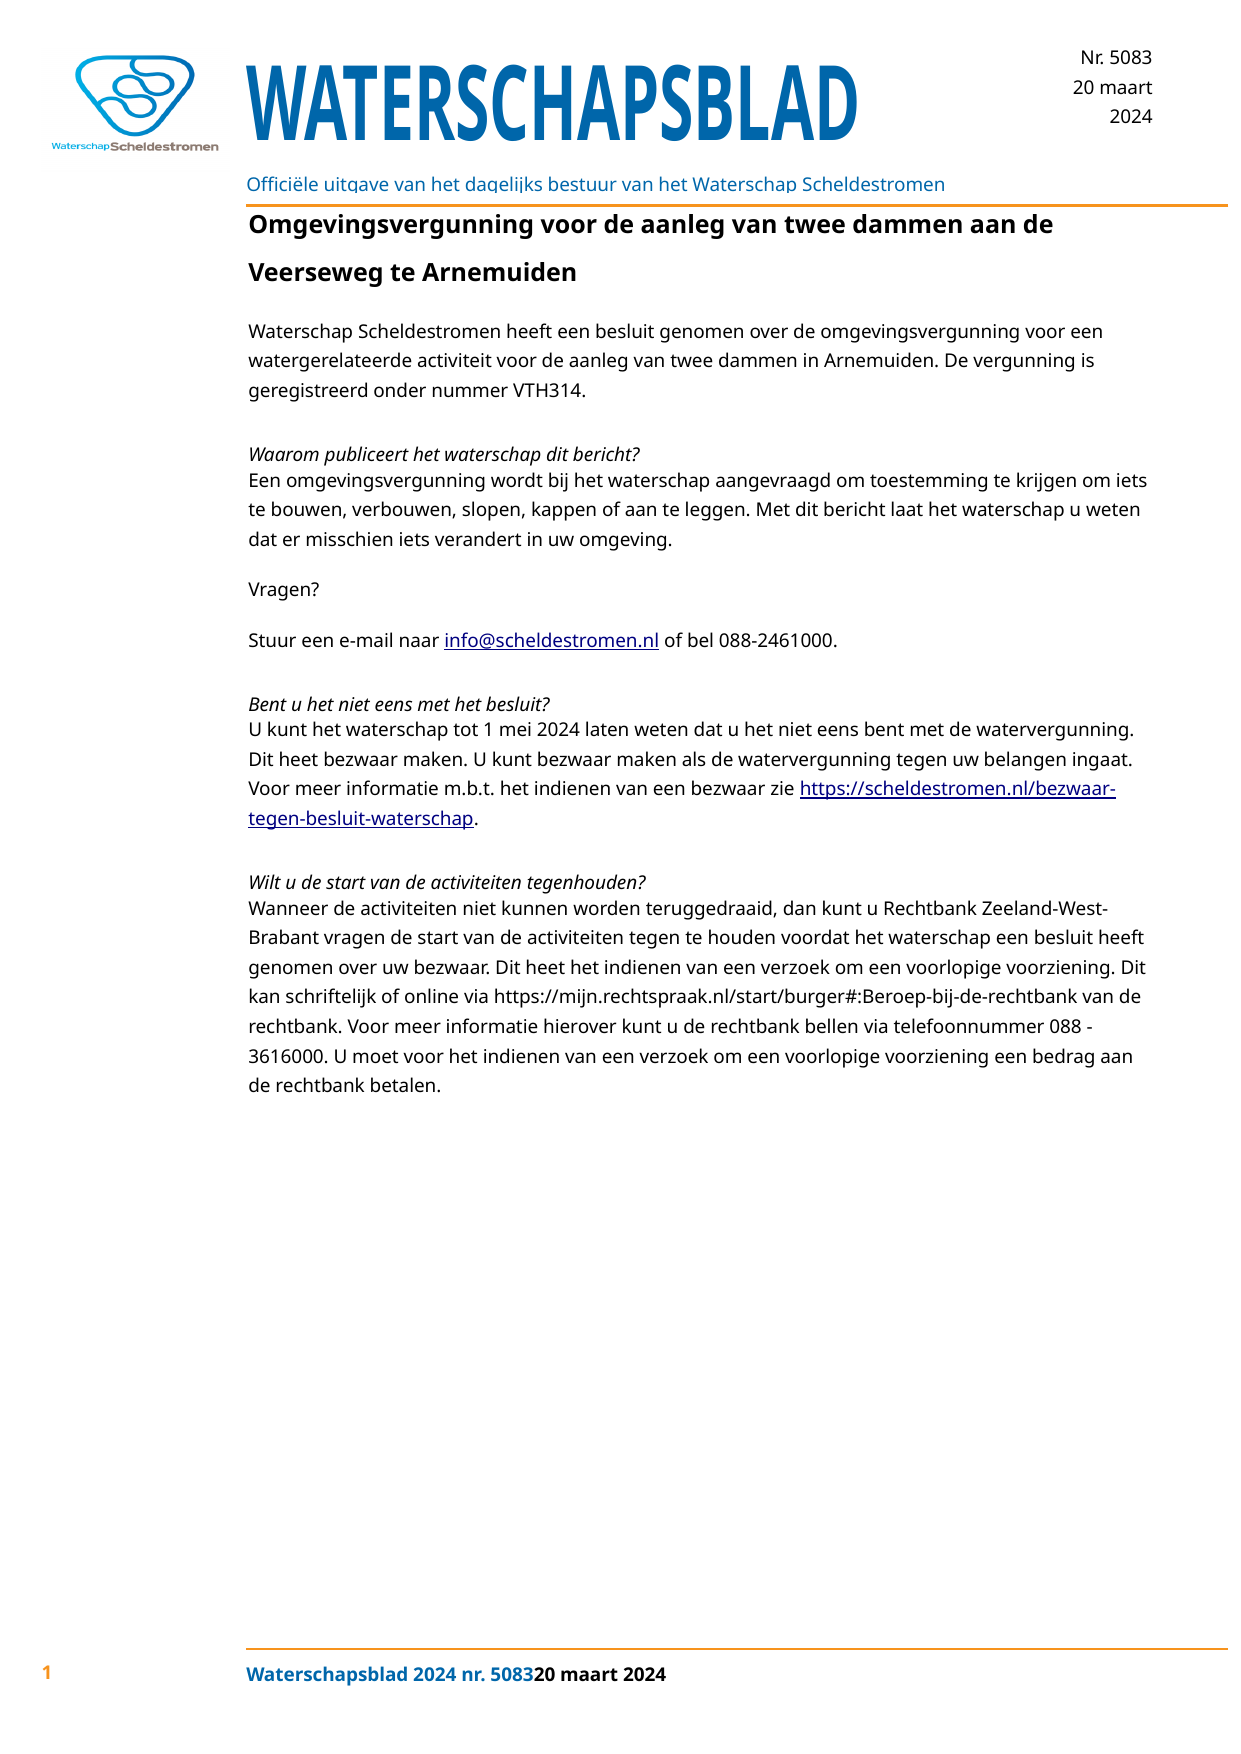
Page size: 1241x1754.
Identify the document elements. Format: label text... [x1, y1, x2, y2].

text Bent u het niet eens met het besluit? [248, 691, 1152, 716]
text Waterschap Scheldestromen heeft een besluit genomen over de omgevingsvergunning voor een watergerelateerde activiteit voor de aanleg van twee dammen in Arnemuiden. De vergunning is geregistreerd onder nummer VTH314. [248, 318, 1152, 403]
text Stuur een e-mail naar info@scheldestromen.nl of bel 088-2461000. [248, 627, 1152, 652]
text Omgevingsvergunning voor de aanleg van twee dammen aan de Veerseweg te Arnemuiden [248, 207, 1152, 288]
text Wilt u de start van de activiteiten tegenhouden? [248, 869, 1152, 895]
text Waarom publiceert het waterschap dit bericht? [248, 441, 1152, 467]
text Wanneer de activiteiten niet kunnen worden teruggedraaid, dan kunt u Rechtbank Zeeland-West-Brabant vragen de start van de activiteiten tegen te houden voordat het waterschap een besluit heeft genomen over uw bezwaar. Dit heet het indienen van een verzoek om een voorlopige voorziening. Dit kan schriftelijk of online via https://mijn.rechtspraak.nl/start/burger#:Beroep-bij-de-rechtbank van de rechtbank. Voor meer informatie hierover kunt u de rechtbank bellen via telefoonnummer 088 - 3616000. U moet voor het indienen van een verzoek om een voorlopige voorziening een bedrag aan de rechtbank betalen. [248, 895, 1152, 1098]
picture [41, 47, 231, 172]
text U kunt het waterschap tot 1 mei 2024 laten weten dat u het niet eens bent met de watervergunning. Dit heet bezwaar maken. U kunt bezwaar maken als de watervergunning tegen uw belangen ingaat. Voor meer informatie m.b.t. het indienen van een bezwaar zie https://scheldestromen.nl/bezwaar-tegen-besluit-waterschap. [248, 716, 1152, 831]
text Vragen? [248, 576, 1152, 602]
text Een omgevingsvergunning wordt bij het waterschap aangevraagd om toestemming te krijgen om iets te bouwen, verbouwen, slopen, kappen of aan te leggen. Met dit bericht laat het waterschap u weten dat er misschien iets verandert in uw omgeving. [248, 467, 1152, 552]
